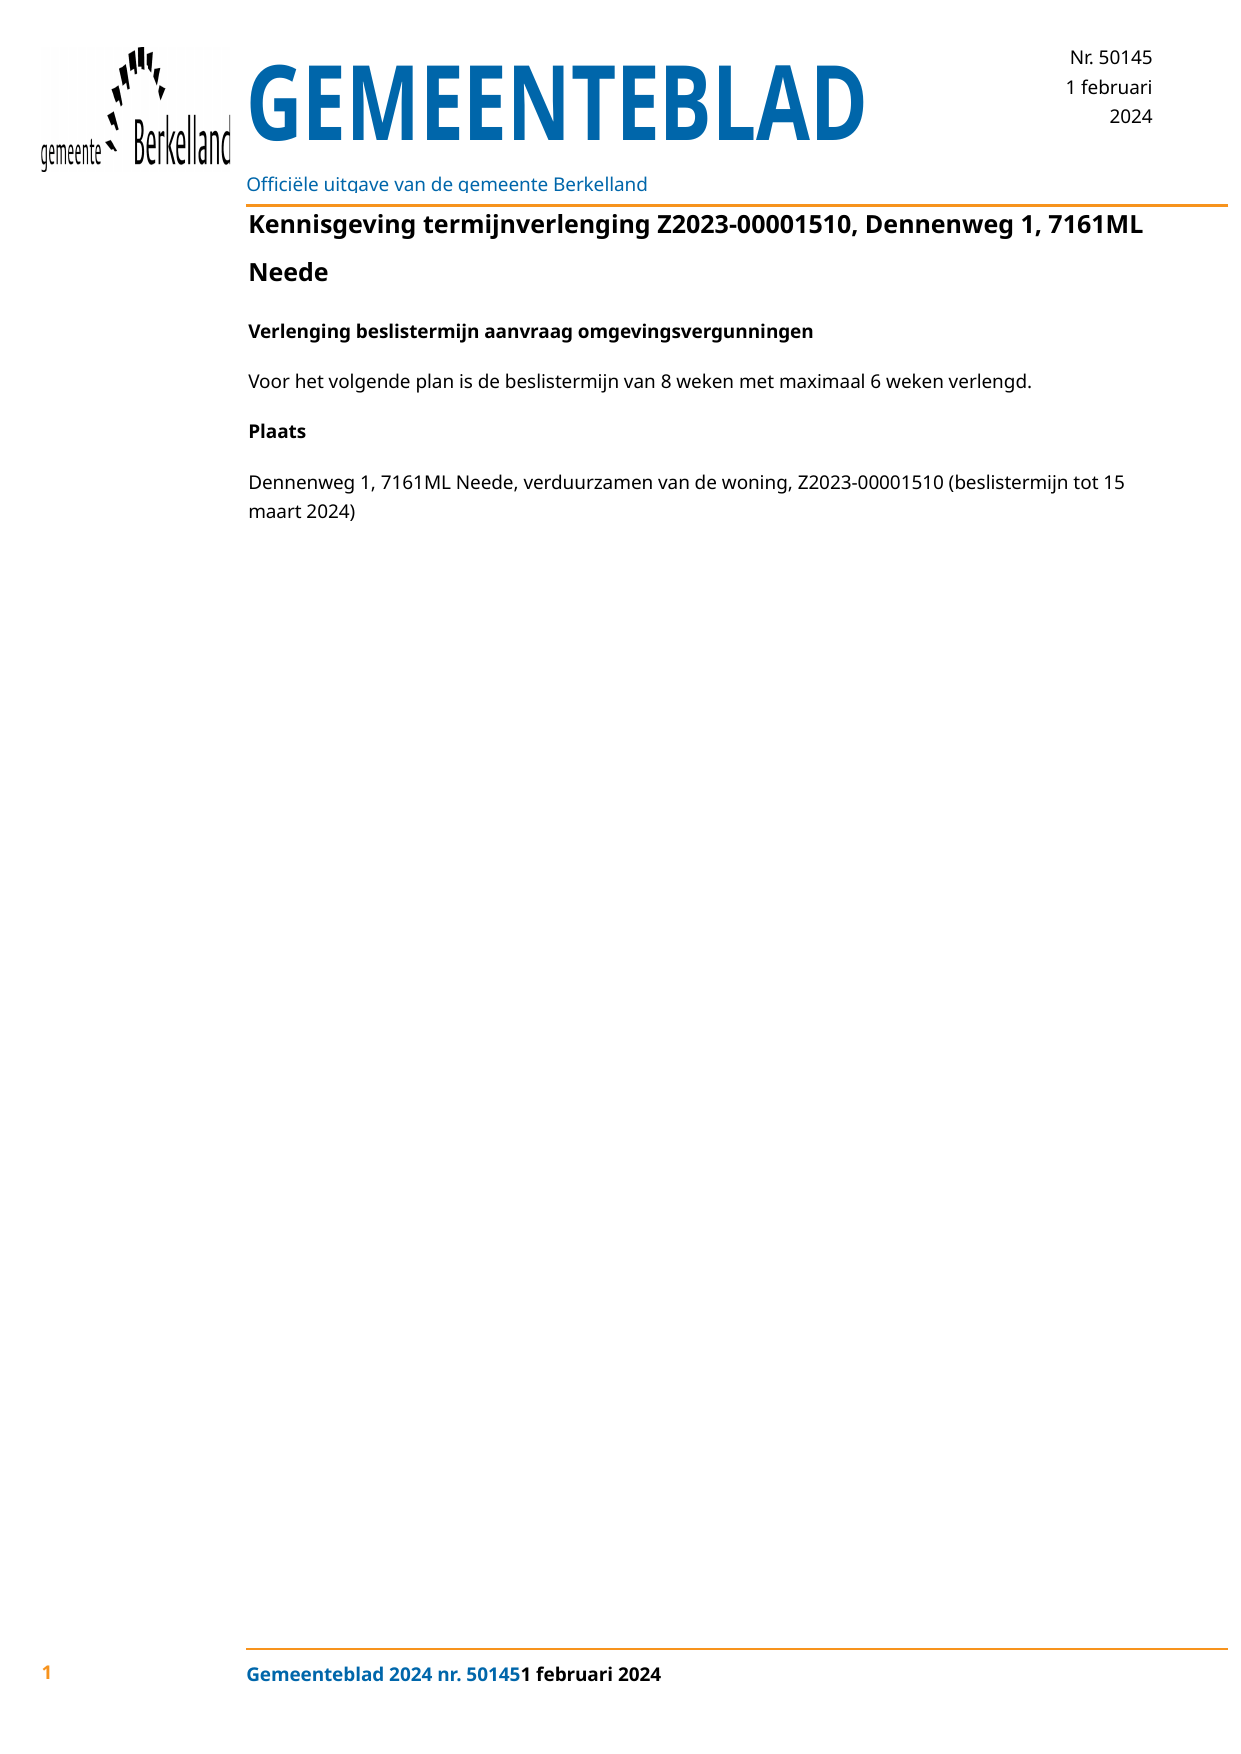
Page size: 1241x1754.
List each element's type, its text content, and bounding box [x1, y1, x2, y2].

text Dennenweg 1, 7161ML Neede, verduurzamen van de woning, Z2023-00001510 (beslistermijn tot 15 maart 2024) [248, 469, 1152, 524]
text Verlenging beslistermijn aanvraag omgevingsvergunningen [248, 318, 1152, 344]
text Plaats [248, 419, 1152, 444]
picture [41, 47, 231, 172]
text Kennisgeving termijnverlenging Z2023-00001510, Dennenweg 1, 7161ML Neede [248, 207, 1152, 288]
text Voor het volgende plan is de beslistermijn van 8 weken met maximaal 6 weken verlengd. [248, 368, 1152, 394]
